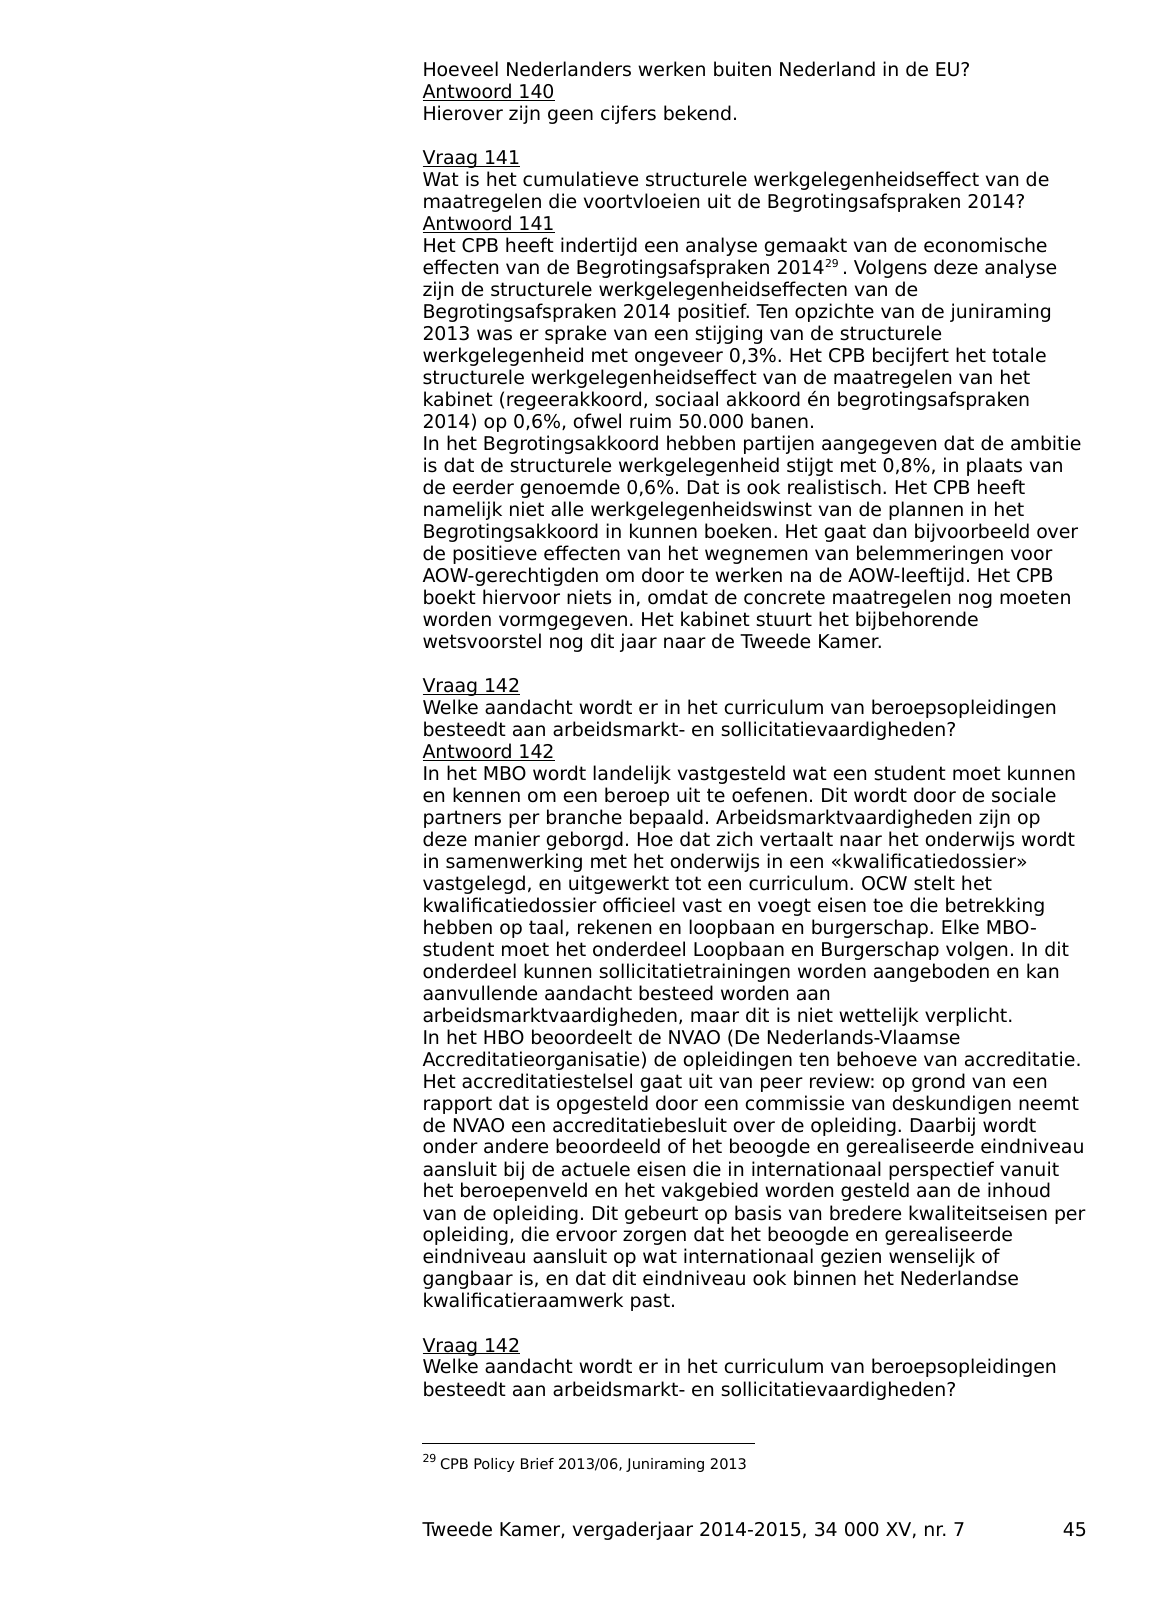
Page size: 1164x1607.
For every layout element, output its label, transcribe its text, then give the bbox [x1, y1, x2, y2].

text Hierover zijn geen cijfers bekend. [422, 103, 1087, 125]
text Vraag 141 [422, 147, 1087, 169]
text Het CPB heeft indertijd een analyse gemaakt van de economische effecten van de Begrotingsafspraken 2014. Volgens deze analyse zijn de structurele werkgelegenheidseffecten van de Begrotingsafspraken 2014 positief. Ten opzichte van de juniraming 2013 was er sprake van een stijging van de structurele werkgelegenheid met ongeveer 0,3%. Het CPB becijfert het totale structurele werkgelegenheidseffect van de maatregelen van het kabinet (regeerakkoord, sociaal akkoord én begrotingsafspraken 2014) op 0,6%, ofwel ruim 50.000 banen. [422, 235, 1087, 433]
text Vraag 142 [422, 675, 1087, 697]
text In het Begrotingsakkoord hebben partijen aangegeven dat de ambitie is dat de structurele werkgelegenheid stijgt met 0,8%, in plaats van de eerder genoemde 0,6%. Dat is ook realistisch. Het CPB heeft namelijk niet alle werkgelegenheidswinst van de plannen in het Begrotingsakkoord in kunnen boeken. Het gaat dan bijvoorbeeld over de positieve effecten van het wegnemen van belemmeringen voor AOW-gerechtigden om door te werken na de AOW-leeftijd. Het CPB boekt hiervoor niets in, omdat de concrete maatregelen nog moeten worden vormgegeven. Het kabinet stuurt het bijbehorende wetsvoorstel nog dit jaar naar de Tweede Kamer. [422, 433, 1087, 653]
text Welke aandacht wordt er in het curriculum van beroepsopleidingen besteedt aan arbeidsmarkt- en sollicitatievaardigheden? [422, 1356, 1087, 1400]
text Wat is het cumulatieve structurele werkgelegenheidseffect van de maatregelen die voortvloeien uit de Begrotingsafspraken 2014? [422, 169, 1087, 213]
text Antwoord 140 [422, 81, 1087, 103]
text In het MBO wordt landelijk vastgesteld wat een student moet kunnen en kennen om een beroep uit te oefenen. Dit wordt door de sociale partners per branche bepaald. Arbeidsmarktvaardigheden zijn op deze manier geborgd. Hoe dat zich vertaalt naar het onderwijs wordt in samenwerking met het onderwijs in een «kwalificatiedossier» vastgelegd, en uitgewerkt tot een curriculum. OCW stelt het kwalificatiedossier officieel vast en voegt eisen toe die betrekking hebben op taal, rekenen en loopbaan en burgerschap. Elke MBO-student moet het onderdeel Loopbaan en Burgerschap volgen. In dit onderdeel kunnen sollicitatietrainingen worden aangeboden en kan aanvullende aandacht besteed worden aan arbeidsmarktvaardigheden, maar dit is niet wettelijk verplicht. [422, 763, 1087, 1027]
text Vraag 142 [422, 1334, 1087, 1356]
text Welke aandacht wordt er in het curriculum van beroepsopleidingen besteedt aan arbeidsmarkt- en sollicitatievaardigheden? [422, 697, 1087, 741]
text CPB Policy Brief 2013/06, Juniraming 2013 [422, 1452, 1087, 1474]
text In het HBO beoordeelt de NVAO (De Nederlands-Vlaamse Accreditatieorganisatie) de opleidingen ten behoeve van accreditatie. Het accreditatiestelsel gaat uit van peer review: op grond van een rapport dat is opgesteld door een commissie van deskundigen neemt de NVAO een accreditatiebesluit over de opleiding. Daarbij wordt onder andere beoordeeld of het beoogde en gerealiseerde eindniveau aansluit bij de actuele eisen die in internationaal perspectief vanuit het beroepenveld en het vakgebied worden gesteld aan de inhoud van de opleiding. Dit gebeurt op basis van bredere kwaliteitseisen per opleiding, die ervoor zorgen dat het beoogde en gerealiseerde eindniveau aansluit op wat internationaal gezien wenselijk of gangbaar is, en dat dit eindniveau ook binnen het Nederlandse kwalificatieraamwerk past. [422, 1027, 1087, 1312]
text Antwoord 142 [422, 741, 1087, 763]
text Hoeveel Nederlanders werken buiten Nederland in de EU? [422, 59, 1087, 81]
text Antwoord 141 [422, 213, 1087, 235]
